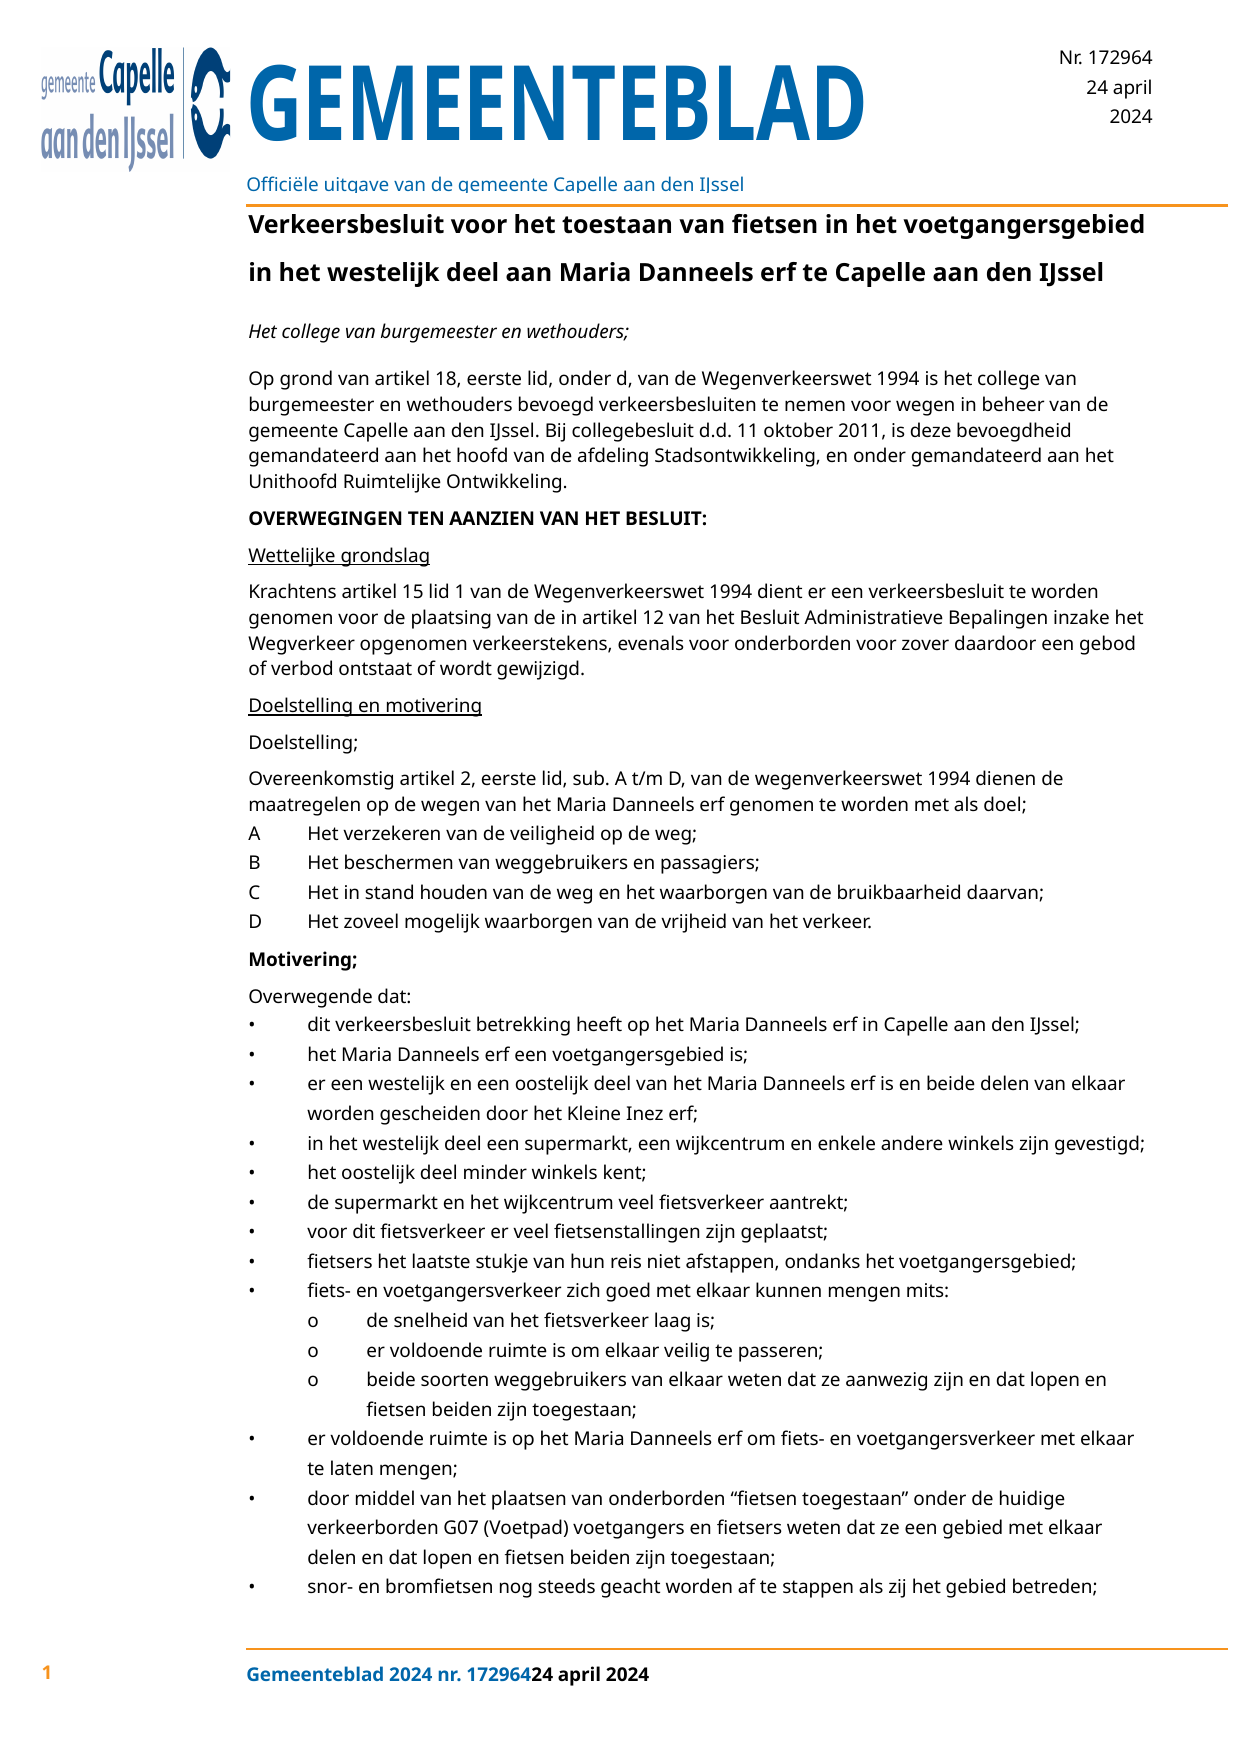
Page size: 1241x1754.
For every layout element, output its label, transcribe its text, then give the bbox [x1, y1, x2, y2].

text Doelstelling; [248, 729, 1152, 755]
list door middel van het plaatsen van onderborden “fietsen toegestaan” onder de huidige verkeerborden G07 (Voetpad) voetgangers en fietsers weten dat ze een gebied met elkaar delen en dat lopen en fietsen beiden zijn toegestaan; [248, 1485, 1152, 1569]
list Het in stand houden van de weg en het waarborgen van de bruikbaarheid daarvan; [248, 879, 1152, 904]
text Wettelijke grondslag [248, 542, 1152, 567]
list er voldoende ruimte is op het Maria Danneels erf om fiets- en voetgangersverkeer met elkaar te laten mengen; [248, 1426, 1152, 1481]
list Het beschermen van weggebruikers en passagiers; [248, 849, 1152, 875]
text Doelstelling en motivering [248, 692, 1152, 718]
list beide soorten weggebruikers van elkaar weten dat ze aanwezig zijn en dat lopen en fietsen beiden zijn toegestaan; [307, 1366, 1152, 1422]
list er een westelijk en een oostelijk deel van het Maria Danneels erf is en beide delen van elkaar worden gescheiden door het Kleine Inez erf; [248, 1071, 1152, 1126]
text Overeenkomstig artikel 2, eerste lid, sub. A t/m D, van de wegenverkeerswet 1994 dienen de maatregelen op de wegen van het Maria Danneels erf genomen te worden met als doel; [248, 766, 1152, 817]
list fiets- en voetgangersverkeer zich goed met elkaar kunnen mengen mits: [248, 1278, 1152, 1303]
list fietsers het laatste stukje van hun reis niet afstappen, ondanks het voetgangersgebied; [248, 1248, 1152, 1274]
list het oostelijk deel minder winkels kent; [248, 1159, 1152, 1185]
text Overwegende dat: [248, 983, 1152, 1009]
text Op grond van artikel 18, eerste lid, onder d, van de Wegenverkeerswet 1994 is het college van burgemeester en wethouders bevoegd verkeersbesluiten te nemen voor wegen in beheer van de gemeente Capelle aan den IJssel. Bij collegebesluit d.d. 11 oktober 2011, is deze bevoegdheid gemandateerd aan het hoofd van de afdeling Stadsontwikkeling, en onder gemandateerd aan het Unithoofd Ruimtelijke Ontwikkeling. [248, 366, 1152, 494]
list er voldoende ruimte is om elkaar veilig te passeren; [307, 1337, 1152, 1362]
list het Maria Danneels erf een voetgangersgebied is; [248, 1041, 1152, 1067]
text Motivering; [248, 946, 1152, 972]
text Het college van burgemeester en wethouders; [248, 318, 1152, 344]
text Verkeersbesluit voor het toestaan van fietsen in het voetgangersgebied in het westelijk deel aan Maria Danneels erf te Capelle aan den IJssel [248, 207, 1152, 288]
text Krachtens artikel 15 lid 1 van de Wegenverkeerswet 1994 dient er een verkeersbesluit te worden genomen voor de plaatsing van de in artikel 12 van het Besluit Administratieve Bepalingen inzake het Wegverkeer opgenomen verkeerstekens, evenals voor onderborden voor zover daardoor een gebod of verbod ontstaat of wordt gewijzigd. [248, 578, 1152, 681]
list in het westelijk deel een supermarkt, een wijkcentrum en enkele andere winkels zijn gevestigd; [248, 1130, 1152, 1155]
list Het verzekeren van de veiligheid op de weg; [248, 820, 1152, 845]
text OVERWEGINGEN TEN AANZIEN VAN HET BESLUIT: [248, 505, 1152, 531]
list snor- en bromfietsen nog steeds geacht worden af te stappen als zij het gebied betreden; [248, 1573, 1152, 1599]
list dit verkeersbesluit betrekking heeft op het Maria Danneels erf in Capelle aan den IJssel; [248, 1011, 1152, 1037]
list Het zoveel mogelijk waarborgen van de vrijheid van het verkeer. [248, 908, 1152, 934]
list de supermarkt en het wijkcentrum veel fietsverkeer aantrekt; [248, 1189, 1152, 1214]
list de snelheid van het fietsverkeer laag is; [307, 1307, 1152, 1333]
list voor dit fietsverkeer er veel fietsenstallingen zijn geplaatst; [248, 1218, 1152, 1244]
picture [41, 47, 231, 172]
